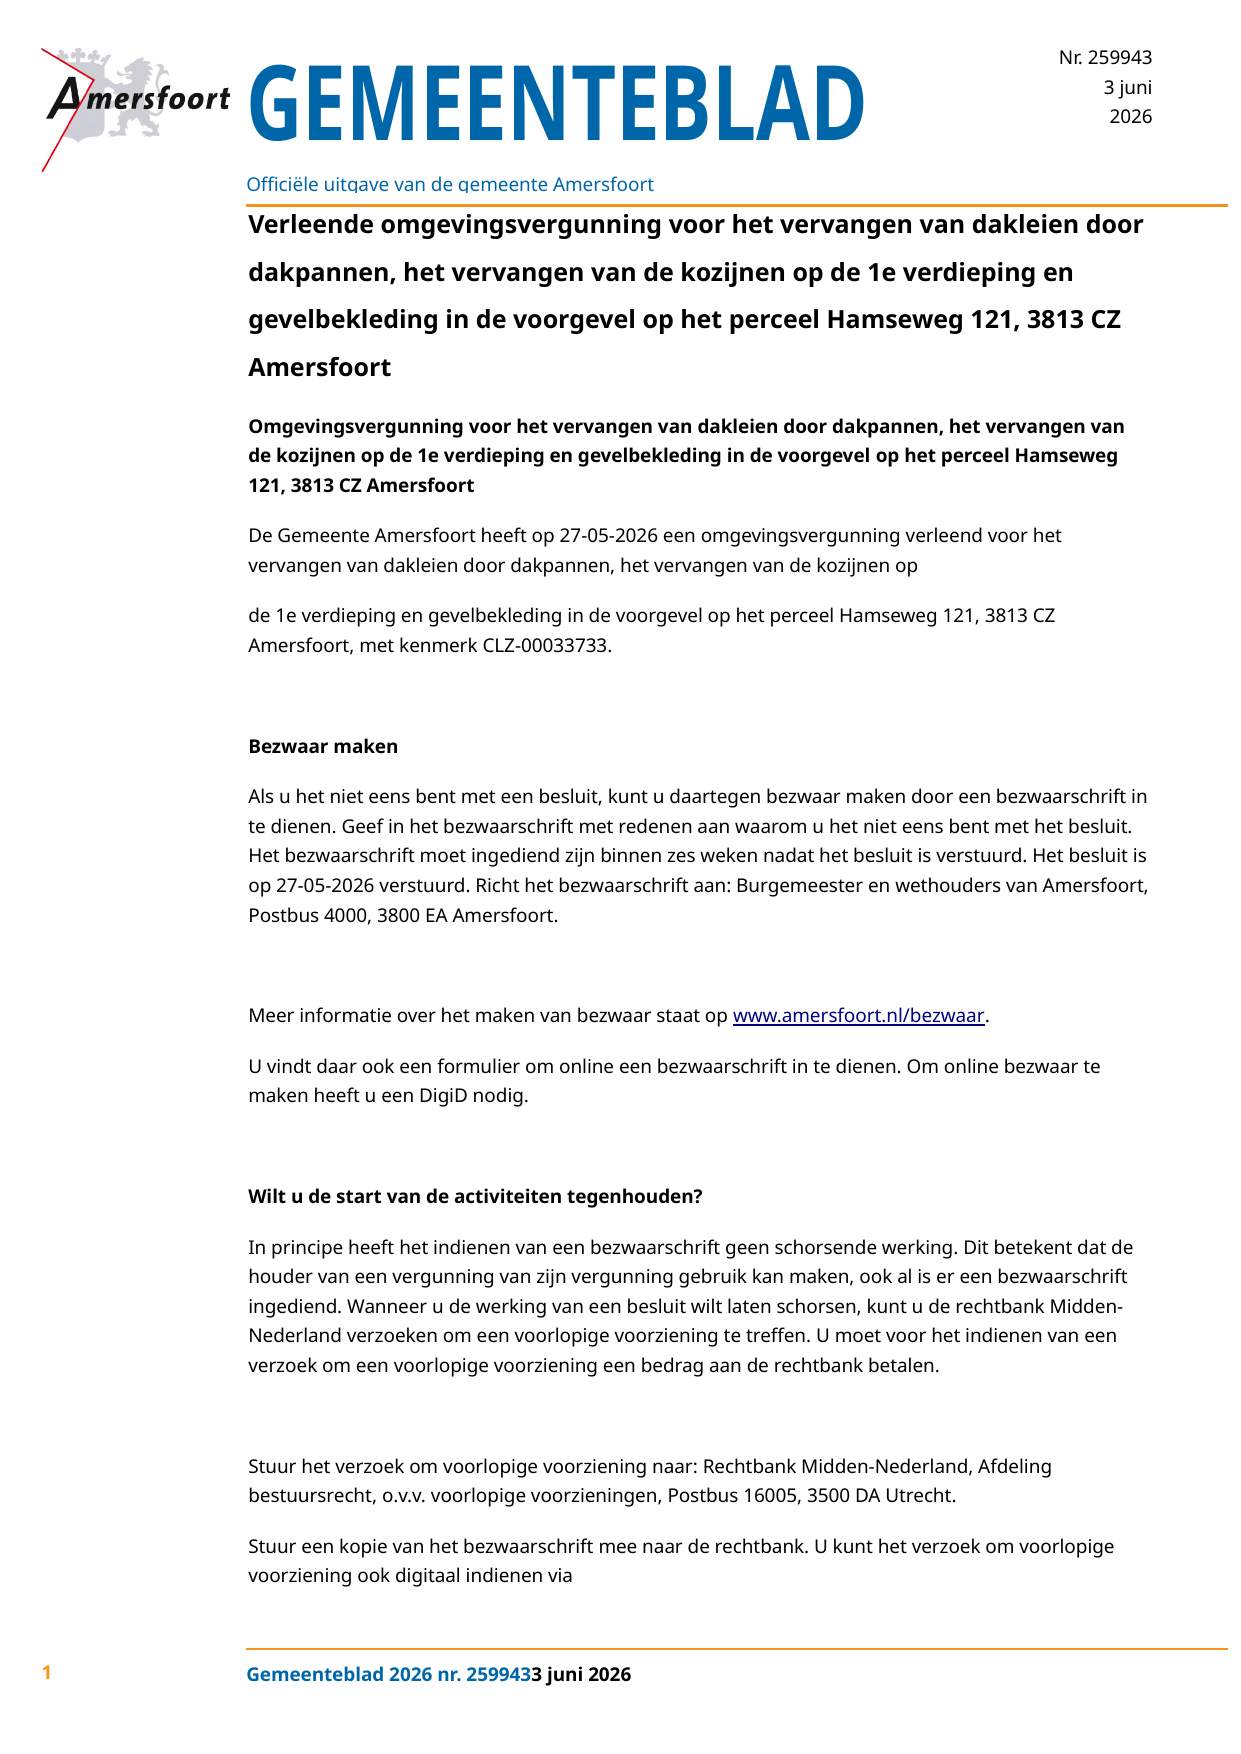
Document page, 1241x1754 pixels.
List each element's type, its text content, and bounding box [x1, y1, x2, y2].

text Als u het niet eens bent met een besluit, kunt u daartegen bezwaar maken door een bezwaarschrift in te dienen. Geef in het bezwaarschrift met redenen aan waarom u het niet eens bent met het besluit. Het bezwaarschrift moet ingediend zijn binnen zes weken nadat het besluit is verstuurd. Het besluit is op 27-05-2026 verstuurd. Richt het bezwaarschrift aan: Burgemeester en wethouders van Amersfoort, Postbus 4000, 3800 EA Amersfoort. [248, 783, 1152, 928]
picture [41, 47, 231, 172]
text de 1e verdieping en gevelbekleding in de voorgevel op het perceel Hamseweg 121, 3813 CZ Amersfoort, met kenmerk CLZ-00033733. [248, 603, 1152, 658]
text In principe heeft het indienen van een bezwaarschrift geen schorsende werking. Dit betekent dat de houder van een vergunning van zijn vergunning gebruik kan maken, ook al is er een bezwaarschrift ingediend. Wanneer u de werking van een besluit wilt laten schorsen, kunt u de rechtbank Midden-Nederland verzoeken om een voorlopige voorziening te treffen. U moet voor het indienen van een verzoek om een voorlopige voorziening een bedrag aan de rechtbank betalen. [248, 1234, 1152, 1378]
text Bezwaar maken [248, 733, 1152, 759]
text Verleende omgevingsvergunning voor het vervangen van dakleien door dakpannen, het vervangen van de kozijnen op de 1e verdieping en gevelbekleding in de voorgevel op het perceel Hamseweg 121, 3813 CZ Amersfoort [248, 207, 1152, 384]
text Stuur een kopie van het bezwaarschrift mee naar de rechtbank. U kunt het verzoek om voorlopige voorziening ook digitaal indienen via [248, 1533, 1152, 1588]
text De Gemeente Amersfoort heeft op 27-05-2026 een omgevingsvergunning verleend voor het vervangen van dakleien door dakpannen, het vervangen van de kozijnen op [248, 523, 1152, 578]
text Omgevingsvergunning voor het vervangen van dakleien door dakpannen, het vervangen van de kozijnen op de 1e verdieping en gevelbekleding in de voorgevel op het perceel Hamseweg 121, 3813 CZ Amersfoort [248, 413, 1152, 498]
text Stuur het verzoek om voorlopige voorziening naar: Rechtbank Midden-Nederland, Afdeling bestuursrecht, o.v.v. voorlopige voorzieningen, Postbus 16005, 3500 DA Utrecht. [248, 1453, 1152, 1508]
text Wilt u de start van de activiteiten tegenhouden? [248, 1183, 1152, 1209]
text Meer informatie over het maken van bezwaar staat op www.amersfoort.nl/bezwaar. [248, 1003, 1152, 1028]
text U vindt daar ook een formulier om online een bezwaarschrift in te dienen. Om online bezwaar te maken heeft u een DigiD nodig. [248, 1053, 1152, 1108]
